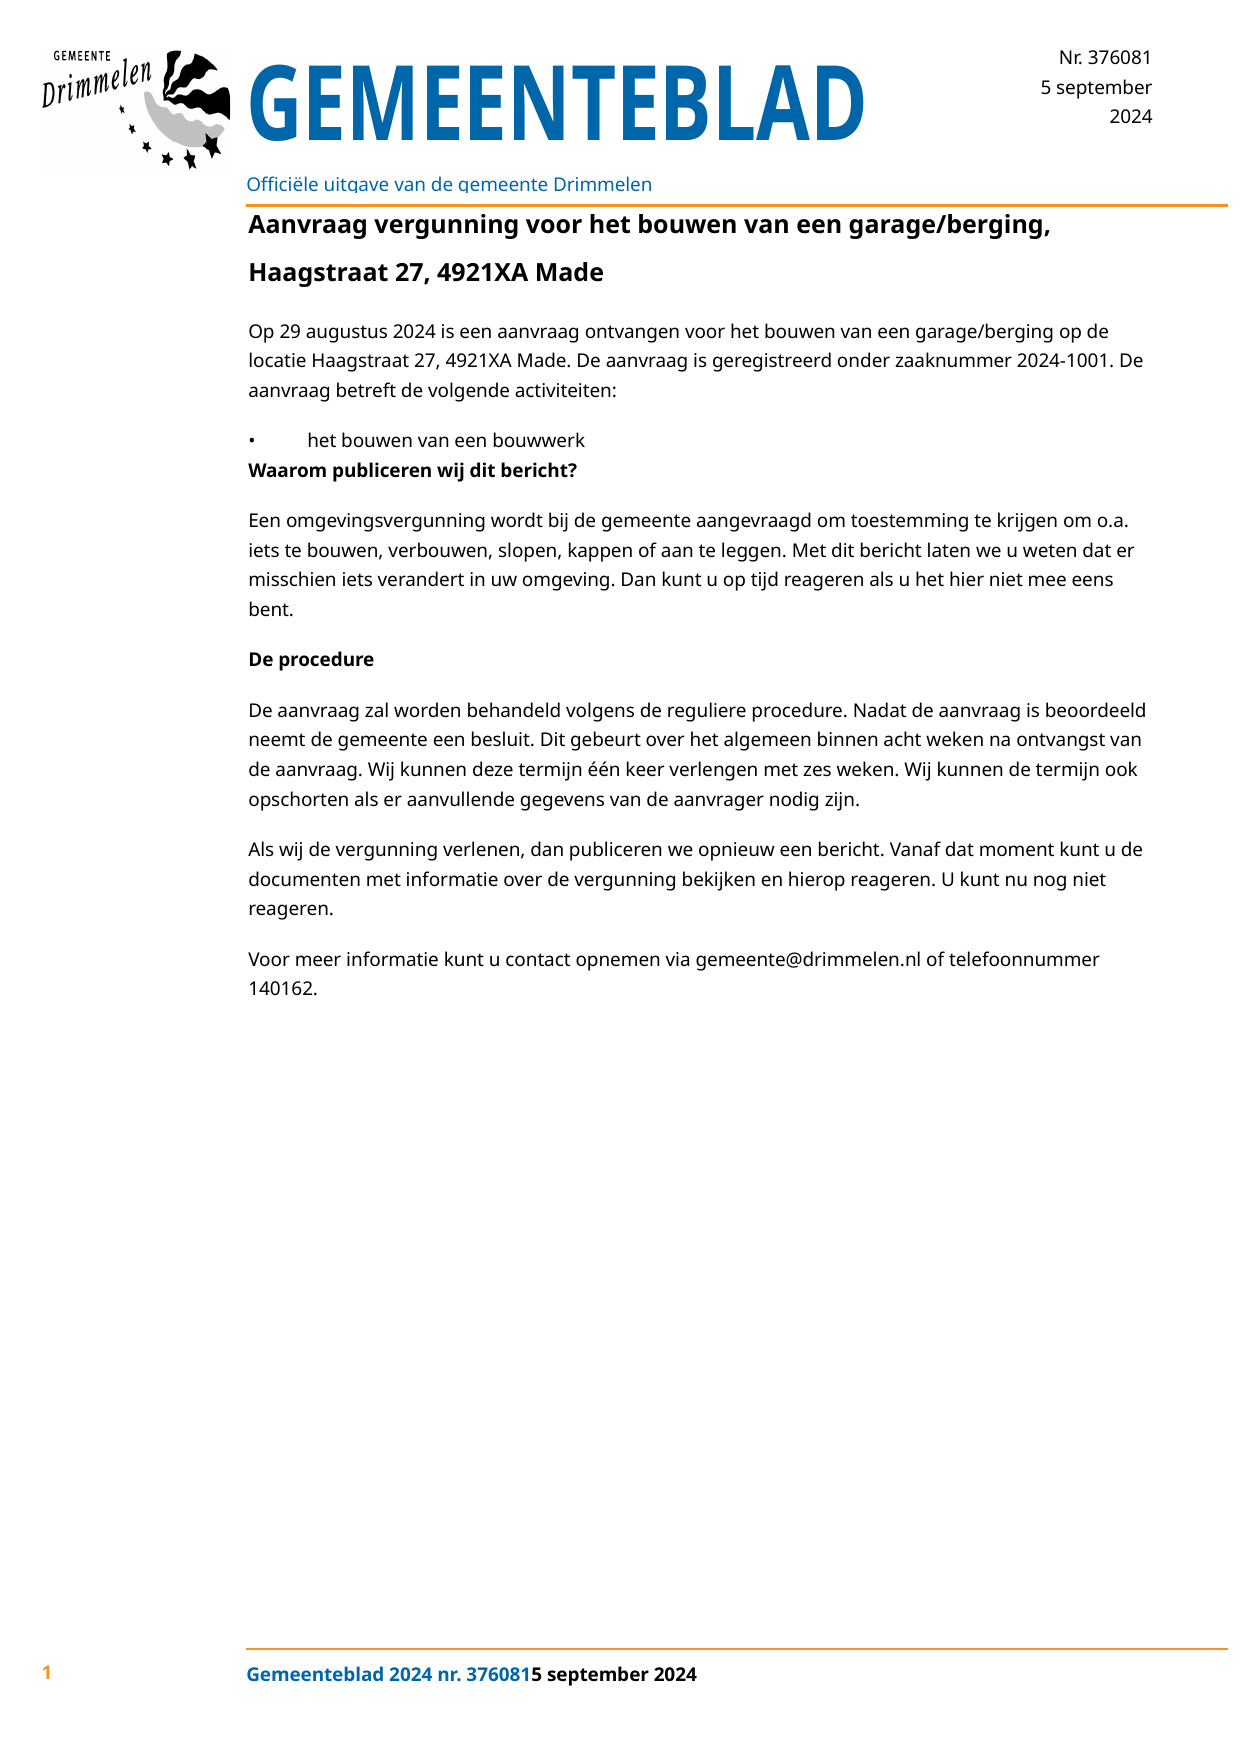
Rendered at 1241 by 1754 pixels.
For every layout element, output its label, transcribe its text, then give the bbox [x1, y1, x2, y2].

text Een omgevingsvergunning wordt bij de gemeente aangevraagd om toestemming te krijgen om o.a. iets te bouwen, verbouwen, slopen, kappen of aan te leggen. Met dit bericht laten we u weten dat er misschien iets verandert in uw omgeving. Dan kunt u op tijd reageren als u het hier niet mee eens bent. [248, 507, 1152, 622]
text Op 29 augustus 2024 is een aanvraag ontvangen voor het bouwen van een garage/berging op de locatie Haagstraat 27, 4921XA Made. De aanvraag is geregistreerd onder zaaknummer 2024-1001. De aanvraag betreft de volgende activiteiten: [248, 318, 1152, 403]
list het bouwen van een bouwwerk [248, 427, 1152, 453]
text Als wij de vergunning verlenen, dan publiceren we opnieuw een bericht. Vanaf dat moment kunt u de documenten met informatie over de vergunning bekijken en hierop reageren. U kunt nu nog niet reageren. [248, 836, 1152, 921]
text Aanvraag vergunning voor het bouwen van een garage/berging, Haagstraat 27, 4921XA Made [248, 207, 1152, 288]
text De aanvraag zal worden behandeld volgens de reguliere procedure. Nadat de aanvraag is beoordeeld neemt de gemeente een besluit. Dit gebeurt over het algemeen binnen acht weken na ontvangst van de aanvraag. Wij kunnen deze termijn één keer verlengen met zes weken. Wij kunnen de termijn ook opschorten als er aanvullende gegevens van de aanvrager nodig zijn. [248, 697, 1152, 812]
text Waarom publiceren wij dit bericht? [248, 457, 1152, 483]
text Voor meer informatie kunt u contact opnemen via gemeente@drimmelen.nl of telefoonnummer 140162. [248, 946, 1152, 1001]
picture [41, 47, 231, 172]
text De procedure [248, 647, 1152, 672]
